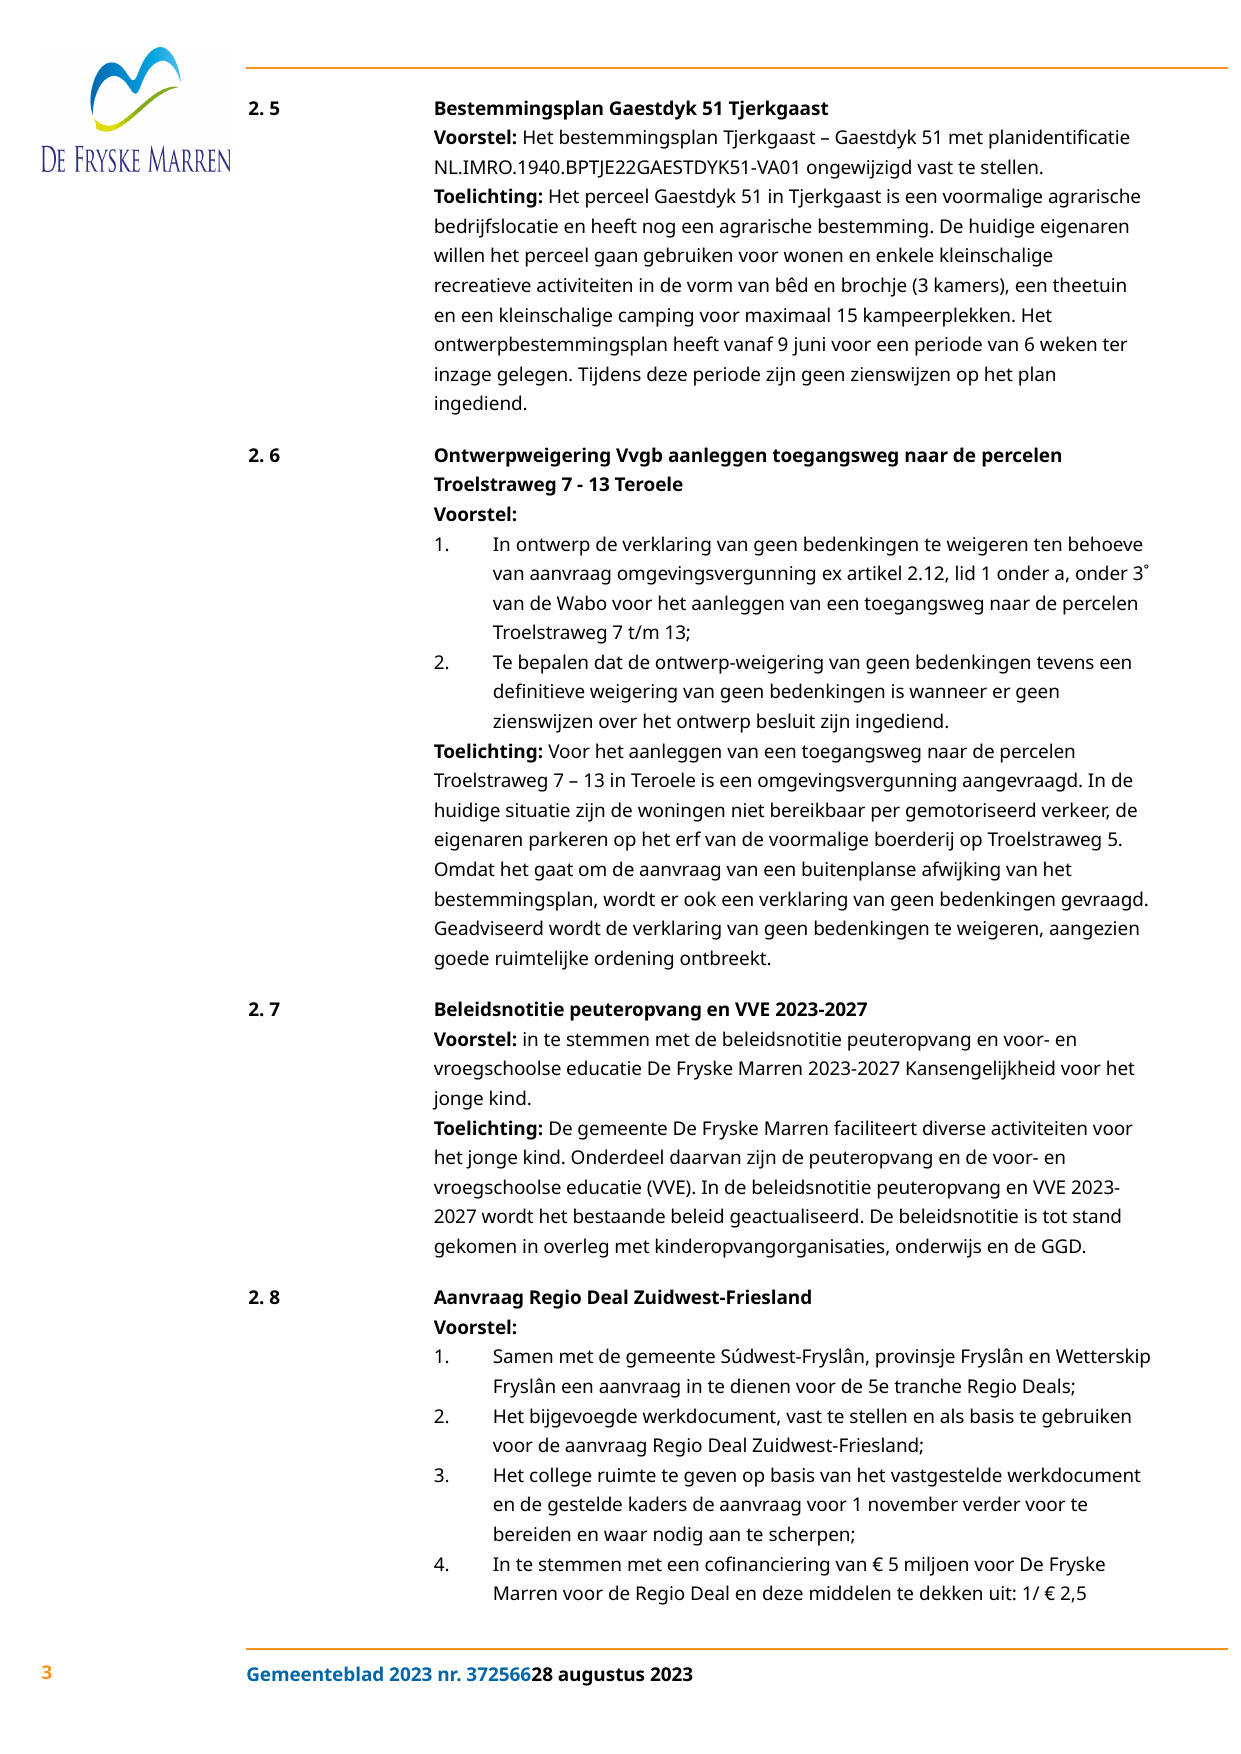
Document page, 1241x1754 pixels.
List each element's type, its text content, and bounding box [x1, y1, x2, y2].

table_cell 2. 8 [248, 1285, 433, 1606]
table_cell [434, 971, 1152, 996]
table_cell 2. 5 [248, 95, 433, 416]
table_cell [248, 1259, 433, 1284]
table_cell [248, 971, 433, 996]
table_cell Aanvraag Regio Deal Zuidwest-Friesland Voorstel: Samen met de gemeente Súdwest-Fryslân, provinsje Fryslân en Wetterskip Fryslân een aanvraag in te dienen voor de 5e tranche Regio Deals; Het bijgevoegde werkdocument, vast te stellen en als basis te gebruiken voor de aanvraag Regio Deal Zuidwest-Friesland; Het college ruimte te geven op basis van het vastgestelde werkdocument en de gestelde kaders de aanvraag voor 1 november verder voor te bereiden en waar nodig aan te scherpen; In te stemmen met een cofinanciering van € 5 miljoen voor De Fryske Marren voor de Regio Deal en deze middelen te dekken uit: 1/ € 2,5 [434, 1285, 1152, 1606]
table_cell Ontwerpweigering Vvgb aanleggen toegangsweg naar de percelen Troelstraweg 7 - 13 Teroele Voorstel: In ontwerp de verklaring van geen bedenkingen te weigeren ten behoeve van aanvraag omgevingsvergunning ex artikel 2.12, lid 1 onder a, onder 3˚ van de Wabo voor het aanleggen van een toegangsweg naar de percelen Troelstraweg 7 t/m 13; Te bepalen dat de ontwerp-weigering van geen bedenkingen tevens een definitieve weigering van geen bedenkingen is wanneer er geen zienswijzen over het ontwerp besluit zijn ingediend. Toelichting: Voor het aanleggen van een toegangsweg naar de percelen Troelstraweg 7 – 13 in Teroele is een omgevingsvergunning aangevraagd. In de huidige situatie zijn de woningen niet bereikbaar per gemotoriseerd verkeer, de eigenaren parkeren op het erf van de voormalige boerderij op Troelstraweg 5. Omdat het gaat om de aanvraag van een buitenplanse afwijking van het bestemmingsplan, wordt er ook een verklaring van geen bedenkingen gevraagd. Geadviseerd wordt de verklaring van geen bedenkingen te weigeren, aangezien goede ruimtelijke ordening ontbreekt. [434, 442, 1152, 971]
table_cell [434, 1259, 1152, 1284]
picture [41, 47, 231, 172]
table_cell 2. 6 [248, 442, 433, 971]
table_cell Bestemmingsplan Gaestdyk 51 Tjerkgaast Voorstel: Het bestemmingsplan Tjerkgaast – Gaestdyk 51 met planidentificatie NL.IMRO.1940.BPTJE22GAESTDYK51-VA01 ongewijzigd vast te stellen. Toelichting: Het perceel Gaestdyk 51 in Tjerkgaast is een voormalige agrarische bedrijfslocatie en heeft nog een agrarische bestemming. De huidige eigenaren willen het perceel gaan gebruiken voor wonen en enkele kleinschalige recreatieve activiteiten in de vorm van bêd en brochje (3 kamers), een theetuin en een kleinschalige camping voor maximaal 15 kampeerplekken. Het ontwerpbestemmingsplan heeft vanaf 9 juni voor een periode van 6 weken ter inzage gelegen. Tijdens deze periode zijn geen zienswijzen op het plan ingediend. [434, 95, 1152, 416]
table_cell 2. 7 [248, 996, 433, 1259]
table_cell [434, 416, 1152, 442]
table_cell Beleidsnotitie peuteropvang en VVE 2023-2027 Voorstel: in te stemmen met de beleidsnotitie peuteropvang en voor- en vroegschoolse educatie De Fryske Marren 2023-2027 Kansengelijkheid voor het jonge kind. Toelichting: De gemeente De Fryske Marren faciliteert diverse activiteiten voor het jonge kind. Onderdeel daarvan zijn de peuteropvang en de voor- en vroegschoolse educatie (VVE). In de beleidsnotitie peuteropvang en VVE 2023-2027 wordt het bestaande beleid geactualiseerd. De beleidsnotitie is tot stand gekomen in overleg met kinderopvangorganisaties, onderwijs en de GGD. [434, 996, 1152, 1259]
table_cell [248, 416, 433, 442]
